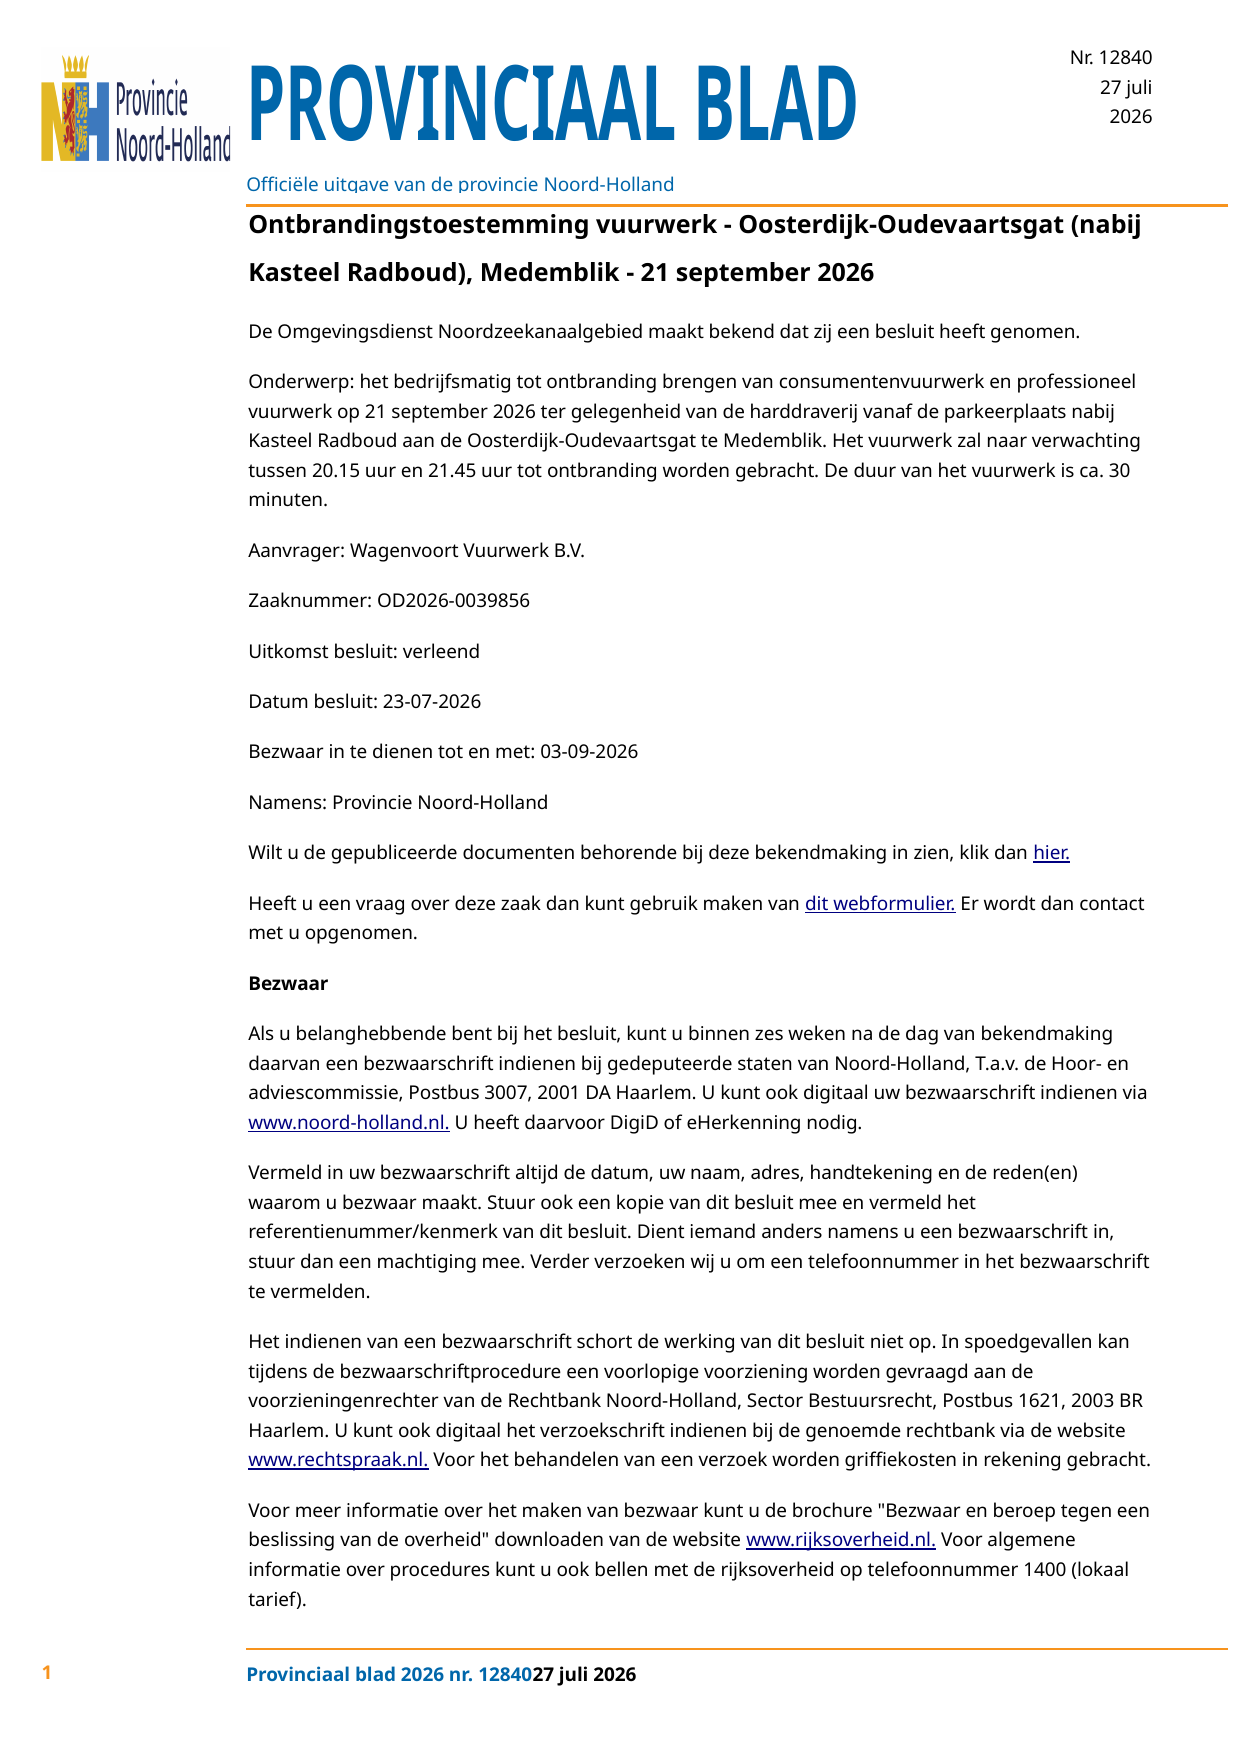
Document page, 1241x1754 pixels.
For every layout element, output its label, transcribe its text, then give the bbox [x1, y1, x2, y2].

text Vermeld in uw bezwaarschrift altijd de datum, uw naam, adres, handtekening en de reden(en) waarom u bezwaar maakt. Stuur ook een kopie van dit besluit mee en vermeld het referentienummer/kenmerk van dit besluit. Dient iemand anders namens u een bezwaarschrift in, stuur dan een machtiging mee. Verder verzoeken wij u om een telefoonnummer in het bezwaarschrift te vermelden. [248, 1159, 1152, 1304]
text Aanvrager: Wagenvoort Vuurwerk B.V. [248, 537, 1152, 563]
text Zaaknummer: OD2026-0039856 [248, 587, 1152, 613]
text Heeft u een vraag over deze zaak dan kunt gebruik maken van dit webformulier. Er wordt dan contact met u opgenomen. [248, 890, 1152, 945]
picture [41, 47, 231, 172]
text Namens: Provincie Noord-Holland [248, 789, 1152, 815]
text De Omgevingsdienst Noordzeekanaalgebied maakt bekend dat zij een besluit heeft genomen. [248, 318, 1152, 344]
text Voor meer informatie over het maken van bezwaar kunt u de brochure "Bezwaar en beroep tegen een beslissing van de overheid" downloaden van de website www.rijksoverheid.nl. Voor algemene informatie over procedures kunt u ook bellen met de rijksoverheid op telefoonnummer 1400 (lokaal tarief). [248, 1497, 1152, 1612]
text Bezwaar in te dienen tot en met: 03-09-2026 [248, 739, 1152, 764]
text Datum besluit: 23-07-2026 [248, 688, 1152, 714]
text Bezwaar [248, 970, 1152, 996]
text Ontbrandingstoestemming vuurwerk - Oosterdijk-Oudevaartsgat (nabij Kasteel Radboud), Medemblik - 21 september 2026 [248, 207, 1152, 288]
text Wilt u de gepubliceerde documenten behorende bij deze bekendmaking in zien, klik dan hier. [248, 839, 1152, 865]
text Uitkomst besluit: verleend [248, 638, 1152, 664]
text Het indienen van een bezwaarschrift schort de werking van dit besluit niet op. In spoedgevallen kan tijdens de bezwaarschriftprocedure een voorlopige voorziening worden gevraagd aan de voorzieningenrechter van de Rechtbank Noord-Holland, Sector Bestuursrecht, Postbus 1621, 2003 BR Haarlem. U kunt ook digitaal het verzoekschrift indienen bij de genoemde rechtbank via de website www.rechtspraak.nl. Voor het behandelen van een verzoek worden griffiekosten in rekening gebracht. [248, 1328, 1152, 1472]
text Onderwerp: het bedrijfsmatig tot ontbranding brengen van consumentenvuurwerk en professioneel vuurwerk op 21 september 2026 ter gelegenheid van de harddraverij vanaf de parkeerplaats nabij Kasteel Radboud aan de Oosterdijk-Oudevaartsgat te Medemblik. Het vuurwerk zal naar verwachting tussen 20.15 uur en 21.45 uur tot ontbranding worden gebracht. De duur van het vuurwerk is ca. 30 minuten. [248, 368, 1152, 512]
text Als u belanghebbende bent bij het besluit, kunt u binnen zes weken na de dag van bekendmaking daarvan een bezwaarschrift indienen bij gedeputeerde staten van Noord-Holland, T.a.v. de Hoor- en adviescommissie, Postbus 3007, 2001 DA Haarlem. U kunt ook digitaal uw bezwaarschrift indienen via www.noord-holland.nl. U heeft daarvoor DigiD of eHerkenning nodig. [248, 1020, 1152, 1135]
